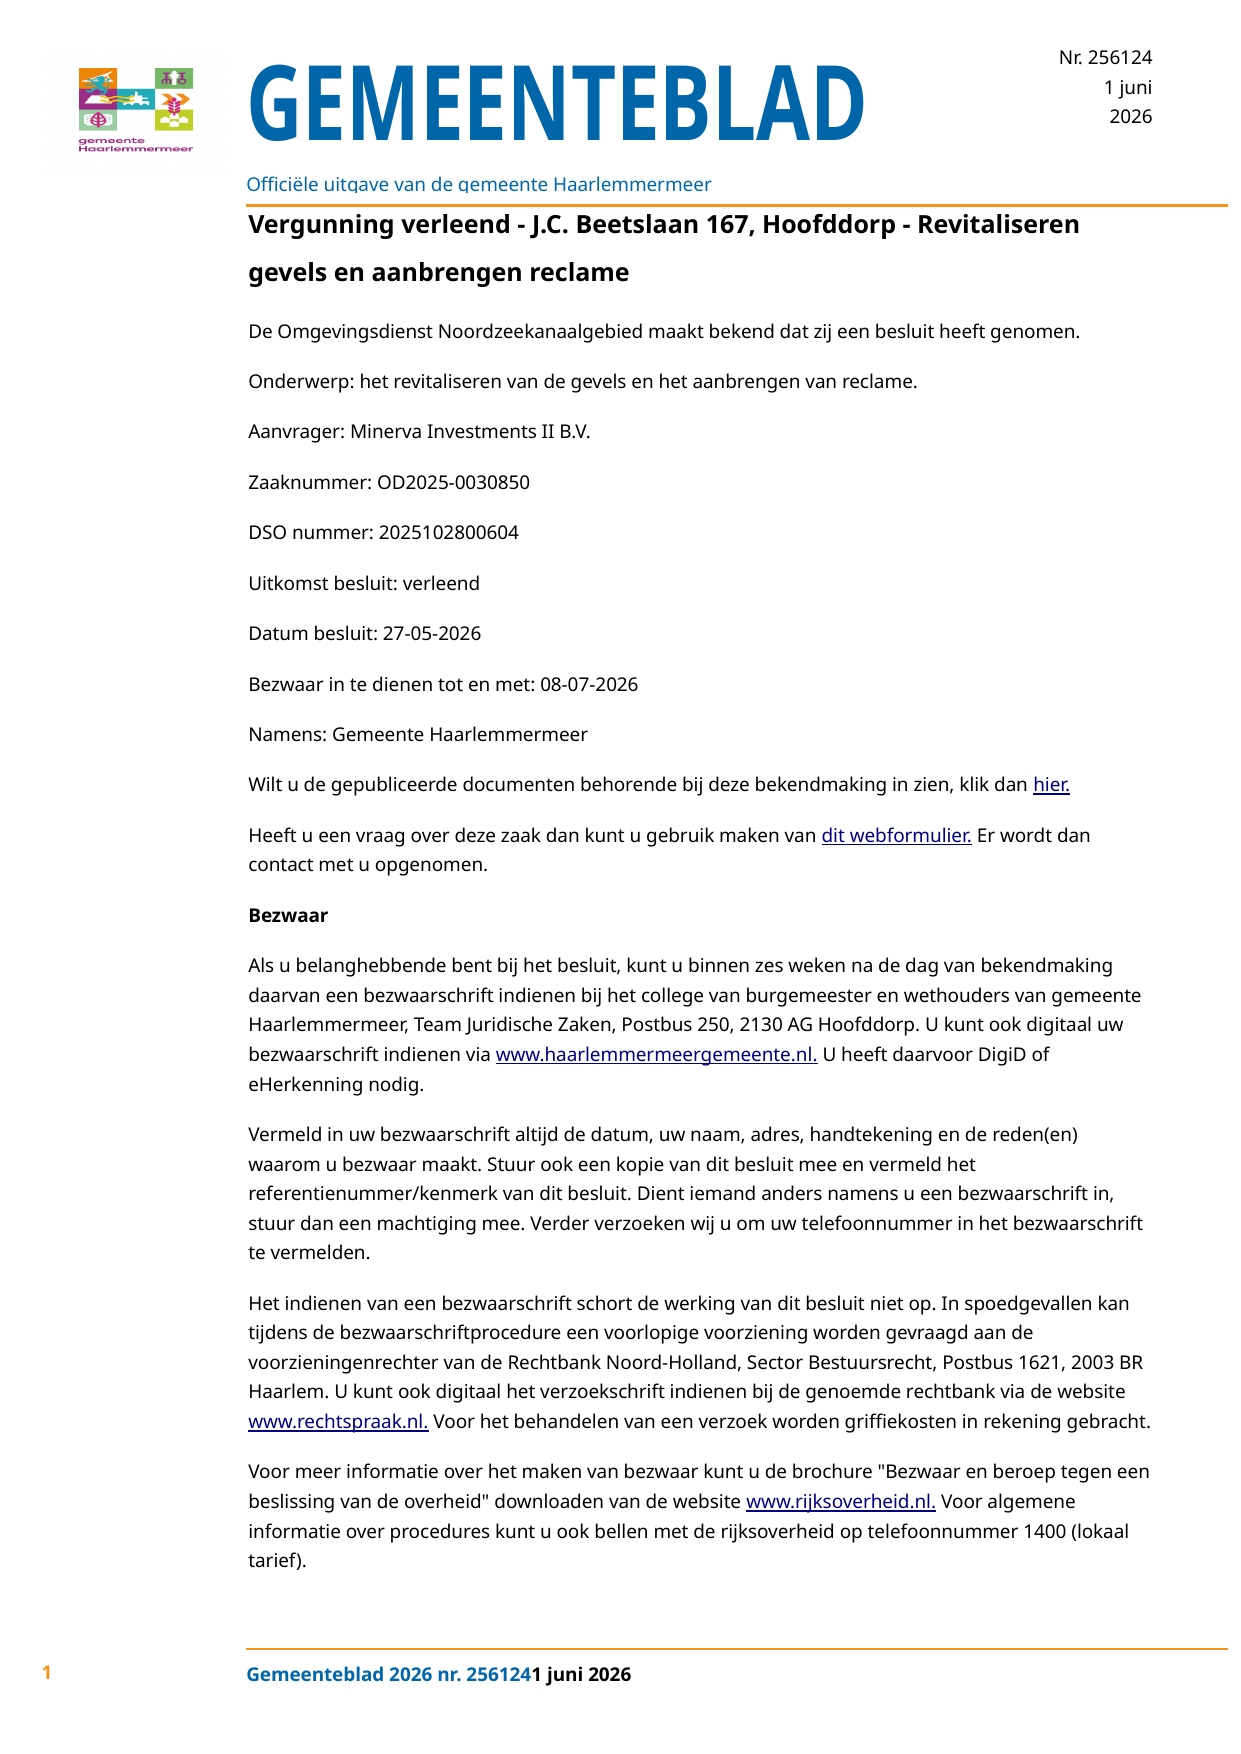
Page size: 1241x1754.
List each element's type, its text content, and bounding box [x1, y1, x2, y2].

text Vermeld in uw bezwaarschrift altijd de datum, uw naam, adres, handtekening en de reden(en) waarom u bezwaar maakt. Stuur ook een kopie van dit besluit mee en vermeld het referentienummer/kenmerk van dit besluit. Dient iemand anders namens u een bezwaarschrift in, stuur dan een machtiging mee. Verder verzoeken wij u om uw telefoonnummer in het bezwaarschrift te vermelden. [248, 1121, 1152, 1265]
text Bezwaar in te dienen tot en met: 08-07-2026 [248, 671, 1152, 697]
picture [41, 47, 231, 172]
text Wilt u de gepubliceerde documenten behorende bij deze bekendmaking in zien, klik dan hier. [248, 772, 1152, 797]
text Datum besluit: 27-05-2026 [248, 620, 1152, 646]
text Als u belanghebbende bent bij het besluit, kunt u binnen zes weken na de dag van bekendmaking daarvan een bezwaarschrift indienen bij het college van burgemeester en wethouders van gemeente Haarlemmermeer, Team Juridische Zaken, Postbus 250, 2130 AG Hoofddorp. U kunt ook digitaal uw bezwaarschrift indienen via www.haarlemmermeergemeente.nl. U heeft daarvoor DigiD of eHerkenning nodig. [248, 952, 1152, 1097]
text Heeft u een vraag over deze zaak dan kunt u gebruik maken van dit webformulier. Er wordt dan contact met u opgenomen. [248, 822, 1152, 877]
text Voor meer informatie over het maken van bezwaar kunt u de brochure "Bezwaar en beroep tegen een beslissing van de overheid" downloaden van de website www.rijksoverheid.nl. Voor algemene informatie over procedures kunt u ook bellen met de rijksoverheid op telefoonnummer 1400 (lokaal tarief). [248, 1459, 1152, 1573]
text Vergunning verleend - J.C. Beetslaan 167, Hoofddorp - Revitaliseren gevels en aanbrengen reclame [248, 207, 1152, 288]
text Het indienen van een bezwaarschrift schort de werking van dit besluit niet op. In spoedgevallen kan tijdens de bezwaarschriftprocedure een voorlopige voorziening worden gevraagd aan de voorzieningenrechter van de Rechtbank Noord-Holland, Sector Bestuursrecht, Postbus 1621, 2003 BR Haarlem. U kunt ook digitaal het verzoekschrift indienen bij de genoemde rechtbank via de website www.rechtspraak.nl. Voor het behandelen van een verzoek worden griffiekosten in rekening gebracht. [248, 1290, 1152, 1434]
text Onderwerp: het revitaliseren van de gevels en het aanbrengen van reclame. [248, 368, 1152, 394]
text Uitkomst besluit: verleend [248, 570, 1152, 596]
text Bezwaar [248, 902, 1152, 928]
text Aanvrager: Minerva Investments II B.V. [248, 419, 1152, 444]
text Namens: Gemeente Haarlemmermeer [248, 721, 1152, 747]
text Zaaknummer: OD2025-0030850 [248, 469, 1152, 495]
text De Omgevingsdienst Noordzeekanaalgebied maakt bekend dat zij een besluit heeft genomen. [248, 318, 1152, 344]
text DSO nummer: 2025102800604 [248, 519, 1152, 545]
